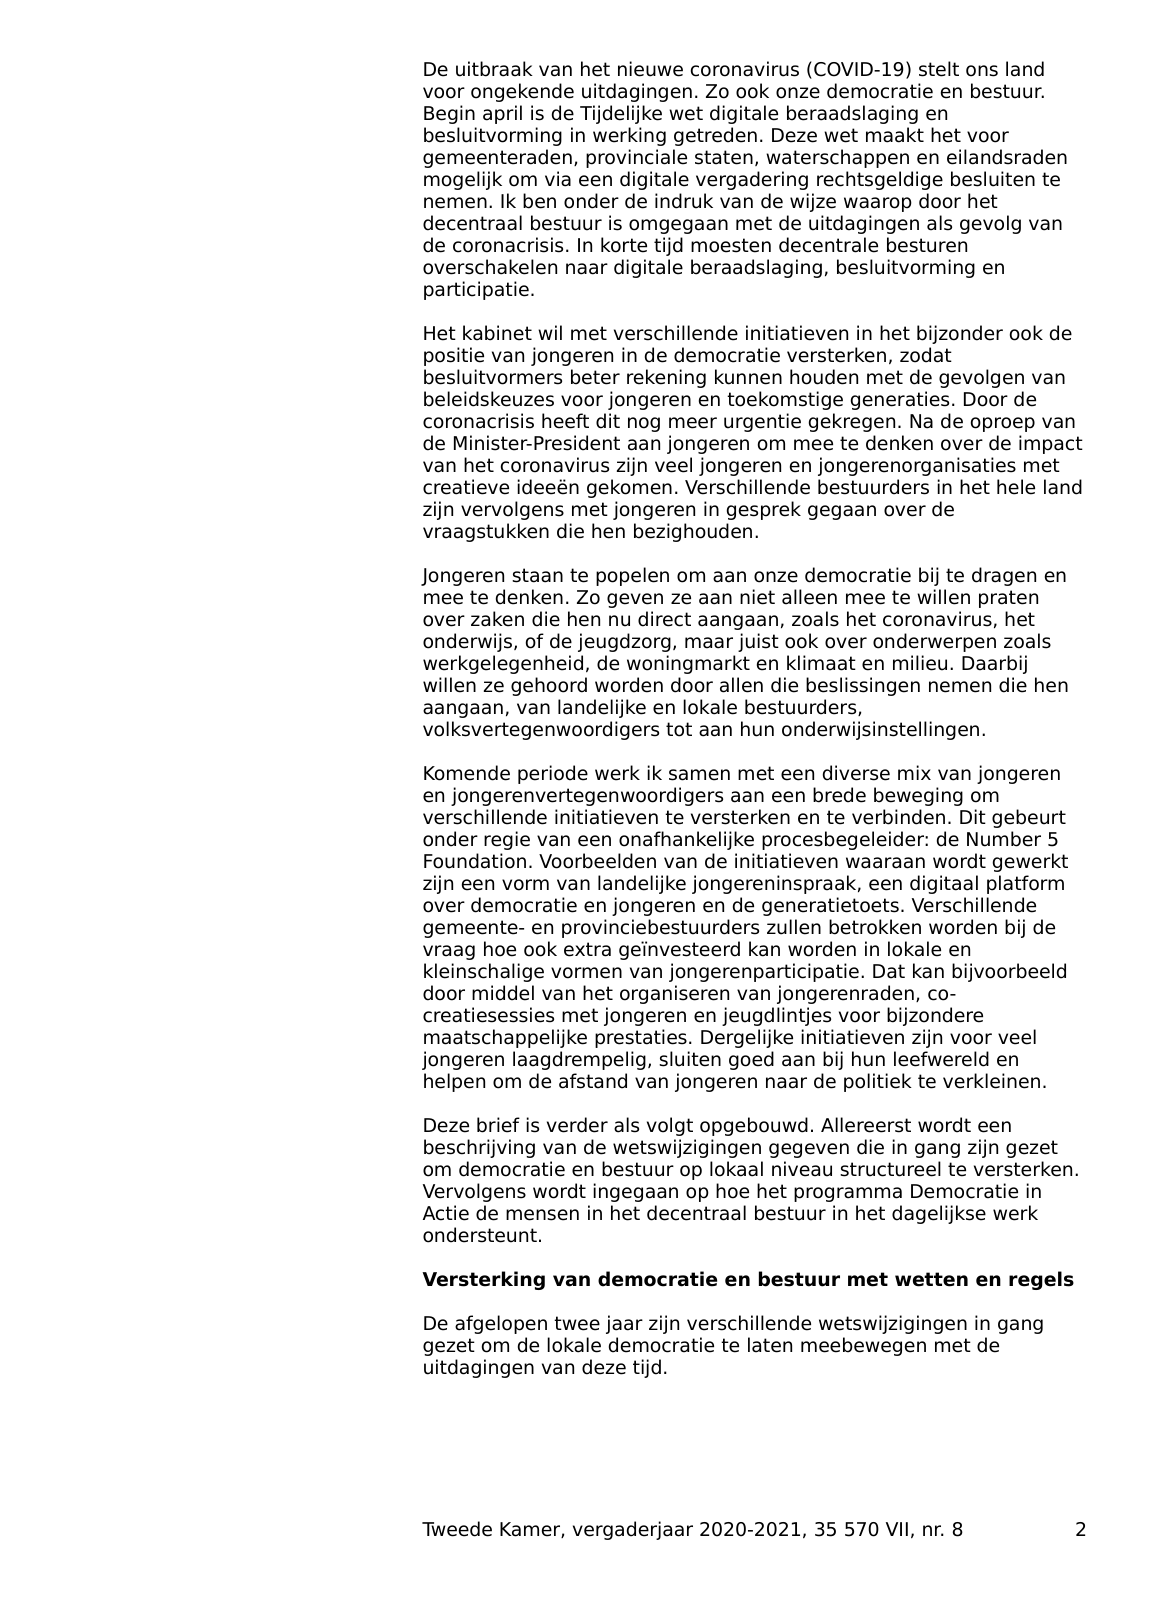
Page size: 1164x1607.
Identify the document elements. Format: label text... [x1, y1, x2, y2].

text Jongeren staan te popelen om aan onze democratie bij te dragen en mee te denken. Zo geven ze aan niet alleen mee te willen praten over zaken die hen nu direct aangaan, zoals het coronavirus, het onderwijs, of de jeugdzorg, maar juist ook over onderwerpen zoals werkgelegenheid, de woningmarkt en klimaat en milieu. Daarbij willen ze gehoord worden door allen die beslissingen nemen die hen aangaan, van landelijke en lokale bestuurders, volksvertegenwoordigers tot aan hun onderwijsinstellingen. [422, 565, 1087, 741]
text De uitbraak van het nieuwe coronavirus (COVID-19) stelt ons land voor ongekende uitdagingen. Zo ook onze democratie en bestuur. Begin april is de Tijdelijke wet digitale beraadslaging en besluitvorming in werking getreden. Deze wet maakt het voor gemeenteraden, provinciale staten, waterschappen en eilandsraden mogelijk om via een digitale vergadering rechtsgeldige besluiten te nemen. Ik ben onder de indruk van de wijze waarop door het decentraal bestuur is omgegaan met de uitdagingen als gevolg van de coronacrisis. In korte tijd moesten decentrale besturen overschakelen naar digitale beraadslaging, besluitvorming en participatie. [422, 59, 1087, 301]
text De afgelopen twee jaar zijn verschillende wetswijzigingen in gang gezet om de lokale democratie te laten meebewegen met de uitdagingen van deze tijd. [422, 1313, 1087, 1379]
text Het kabinet wil met verschillende initiatieven in het bijzonder ook de positie van jongeren in de democratie versterken, zodat besluitvormers beter rekening kunnen houden met de gevolgen van beleidskeuzes voor jongeren en toekomstige generaties. Door de coronacrisis heeft dit nog meer urgentie gekregen. Na de oproep van de Minister-President aan jongeren om mee te denken over de impact van het coronavirus zijn veel jongeren en jongerenorganisaties met creatieve ideeën gekomen. Verschillende bestuurders in het hele land zijn vervolgens met jongeren in gesprek gegaan over de vraagstukken die hen bezighouden. [422, 323, 1087, 543]
text Komende periode werk ik samen met een diverse mix van jongeren en jongerenvertegenwoordigers aan een brede beweging om verschillende initiatieven te versterken en te verbinden. Dit gebeurt onder regie van een onafhankelijke procesbegeleider: de Number 5 Foundation. Voorbeelden van de initiatieven waaraan wordt gewerkt zijn een vorm van landelijke jongereninspraak, een digitaal platform over democratie en jongeren en de generatietoets. Verschillende gemeente- en provinciebestuurders zullen betrokken worden bij de vraag hoe ook extra geïnvesteerd kan worden in lokale en kleinschalige vormen van jongerenparticipatie. Dat kan bijvoorbeeld door middel van het organiseren van jongerenraden, co-creatiesessies met jongeren en jeugdlintjes voor bijzondere maatschappelijke prestaties. Dergelijke initiatieven zijn voor veel jongeren laagdrempelig, sluiten goed aan bij hun leefwereld en helpen om de afstand van jongeren naar de politiek te verkleinen. [422, 763, 1087, 1093]
subtitle Versterking van democratie en bestuur met wetten en regels [422, 1269, 1087, 1291]
text Deze brief is verder als volgt opgebouwd. Allereerst wordt een beschrijving van de wetswijzigingen gegeven die in gang zijn gezet om democratie en bestuur op lokaal niveau structureel te versterken. Vervolgens wordt ingegaan op hoe het programma Democratie in Actie de mensen in het decentraal bestuur in het dagelijkse werk ondersteunt. [422, 1115, 1087, 1247]
